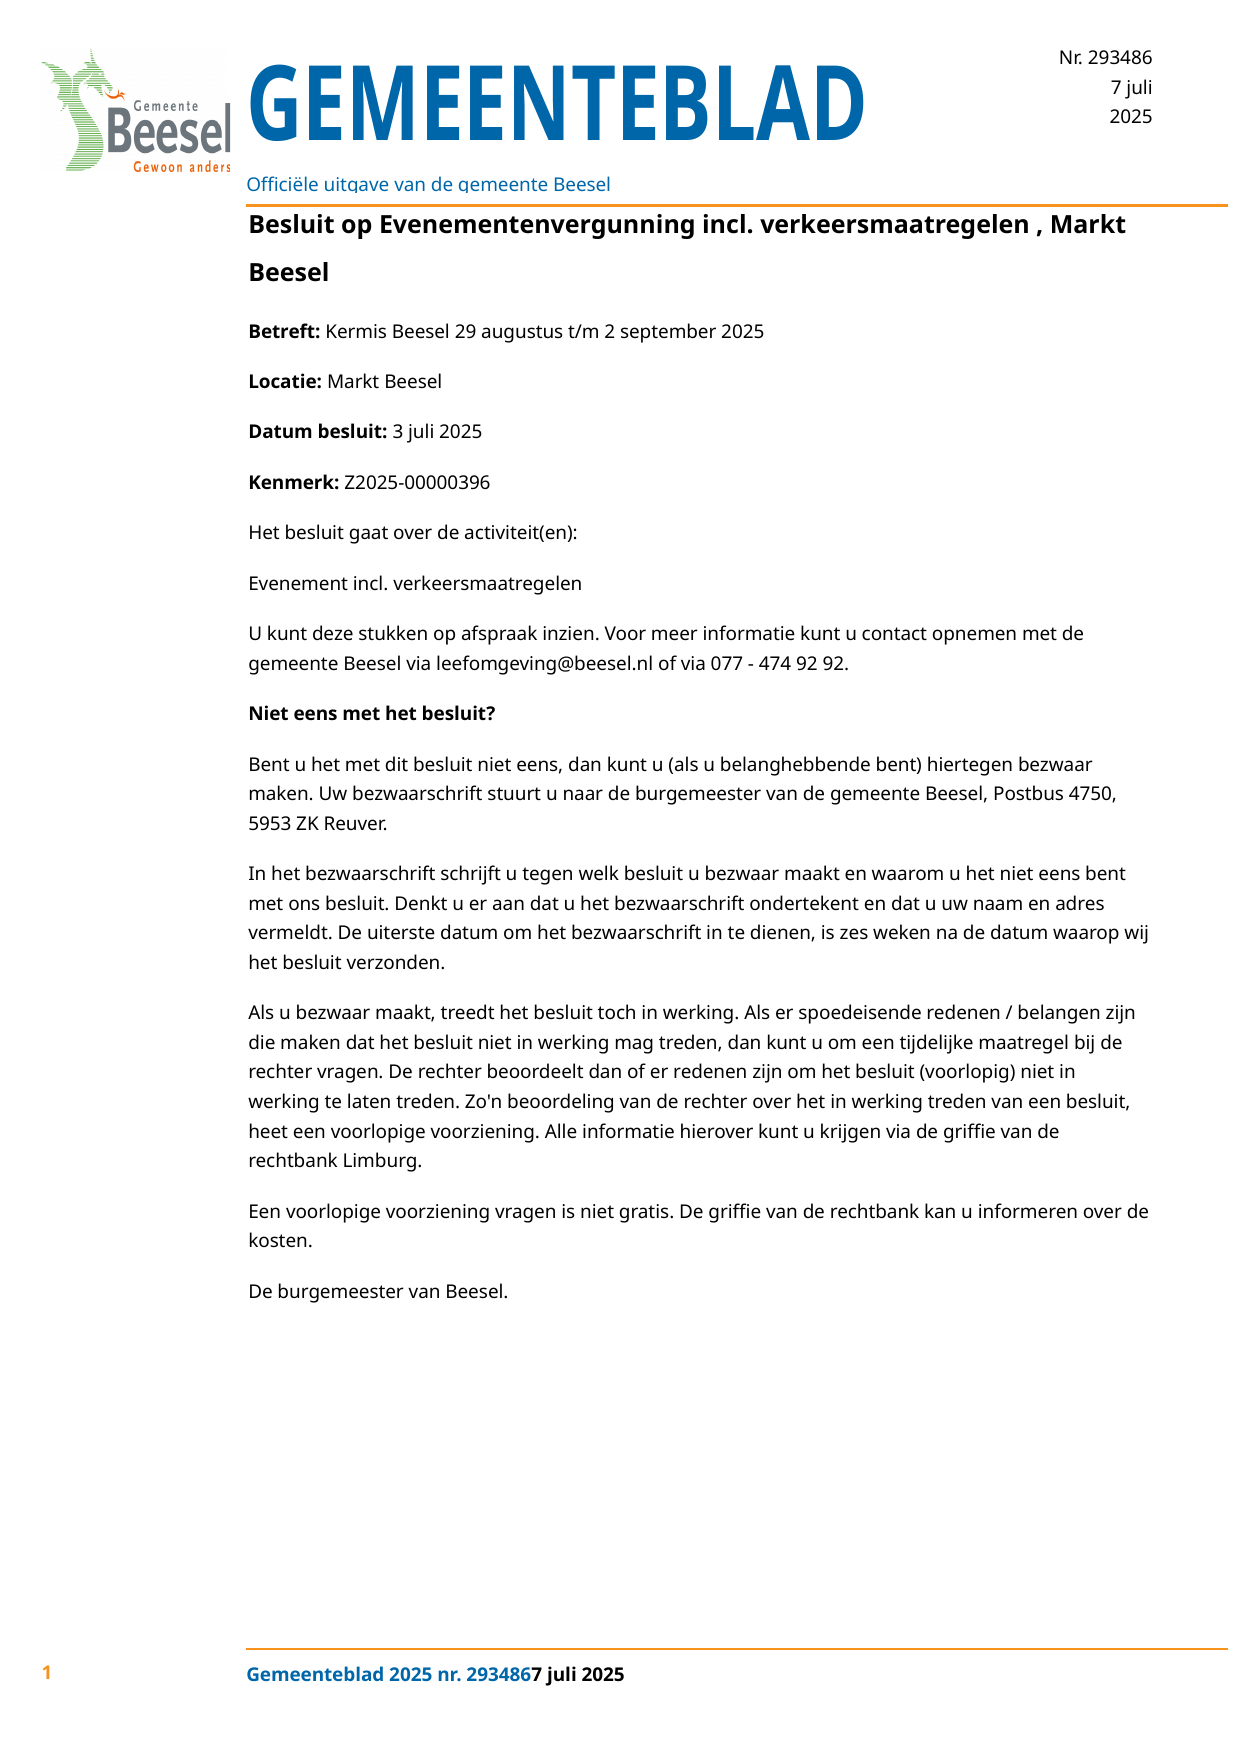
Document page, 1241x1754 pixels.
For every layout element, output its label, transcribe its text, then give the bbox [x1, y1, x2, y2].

text Betreft: Kermis Beesel 29 augustus t/m 2 september 2025 [248, 318, 1152, 344]
text Besluit op Evenementenvergunning incl. verkeersmaatregelen , Markt Beesel [248, 207, 1152, 288]
text Bent u het met dit besluit niet eens, dan kunt u (als u belanghebbende bent) hiertegen bezwaar maken. Uw bezwaarschrift stuurt u naar de burgemeester van de gemeente Beesel, Postbus 4750, 5953 ZK Reuver. [248, 751, 1152, 836]
picture [41, 47, 231, 172]
text De burgemeester van Beesel. [248, 1278, 1152, 1304]
text Kenmerk: Z2025-00000396 [248, 469, 1152, 495]
text Het besluit gaat over de activiteit(en): [248, 519, 1152, 545]
text In het bezwaarschrift schrijft u tegen welk besluit u bezwaar maakt en waarom u het niet eens bent met ons besluit. Denkt u er aan dat u het bezwaarschrift ondertekent en dat u uw naam en adres vermeldt. De uiterste datum om het bezwaarschrift in te dienen, is zes weken na de datum waarop wij het besluit verzonden. [248, 860, 1152, 975]
text Datum besluit: 3 juli 2025 [248, 419, 1152, 444]
text Evenement incl. verkeersmaatregelen [248, 570, 1152, 596]
text U kunt deze stukken op afspraak inzien. Voor meer informatie kunt u contact opnemen met de gemeente Beesel via leefomgeving@beesel.nl of via 077 - 474 92 92. [248, 620, 1152, 676]
text Een voorlopige voorziening vragen is niet gratis. De griffie van de rechtbank kan u informeren over de kosten. [248, 1198, 1152, 1253]
text Locatie: Markt Beesel [248, 368, 1152, 394]
text Als u bezwaar maakt, treedt het besluit toch in werking. Als er spoedeisende redenen / belangen zijn die maken dat het besluit niet in werking mag treden, dan kunt u om een tijdelijke maatregel bij de rechter vragen. De rechter beoordeelt dan of er redenen zijn om het besluit (voorlopig) niet in werking te laten treden. Zo'n beoordeling van de rechter over het in werking treden van een besluit, heet een voorlopige voorziening. Alle informatie hierover kunt u krijgen via de griffie van de rechtbank Limburg. [248, 999, 1152, 1173]
text Niet eens met het besluit? [248, 700, 1152, 726]
